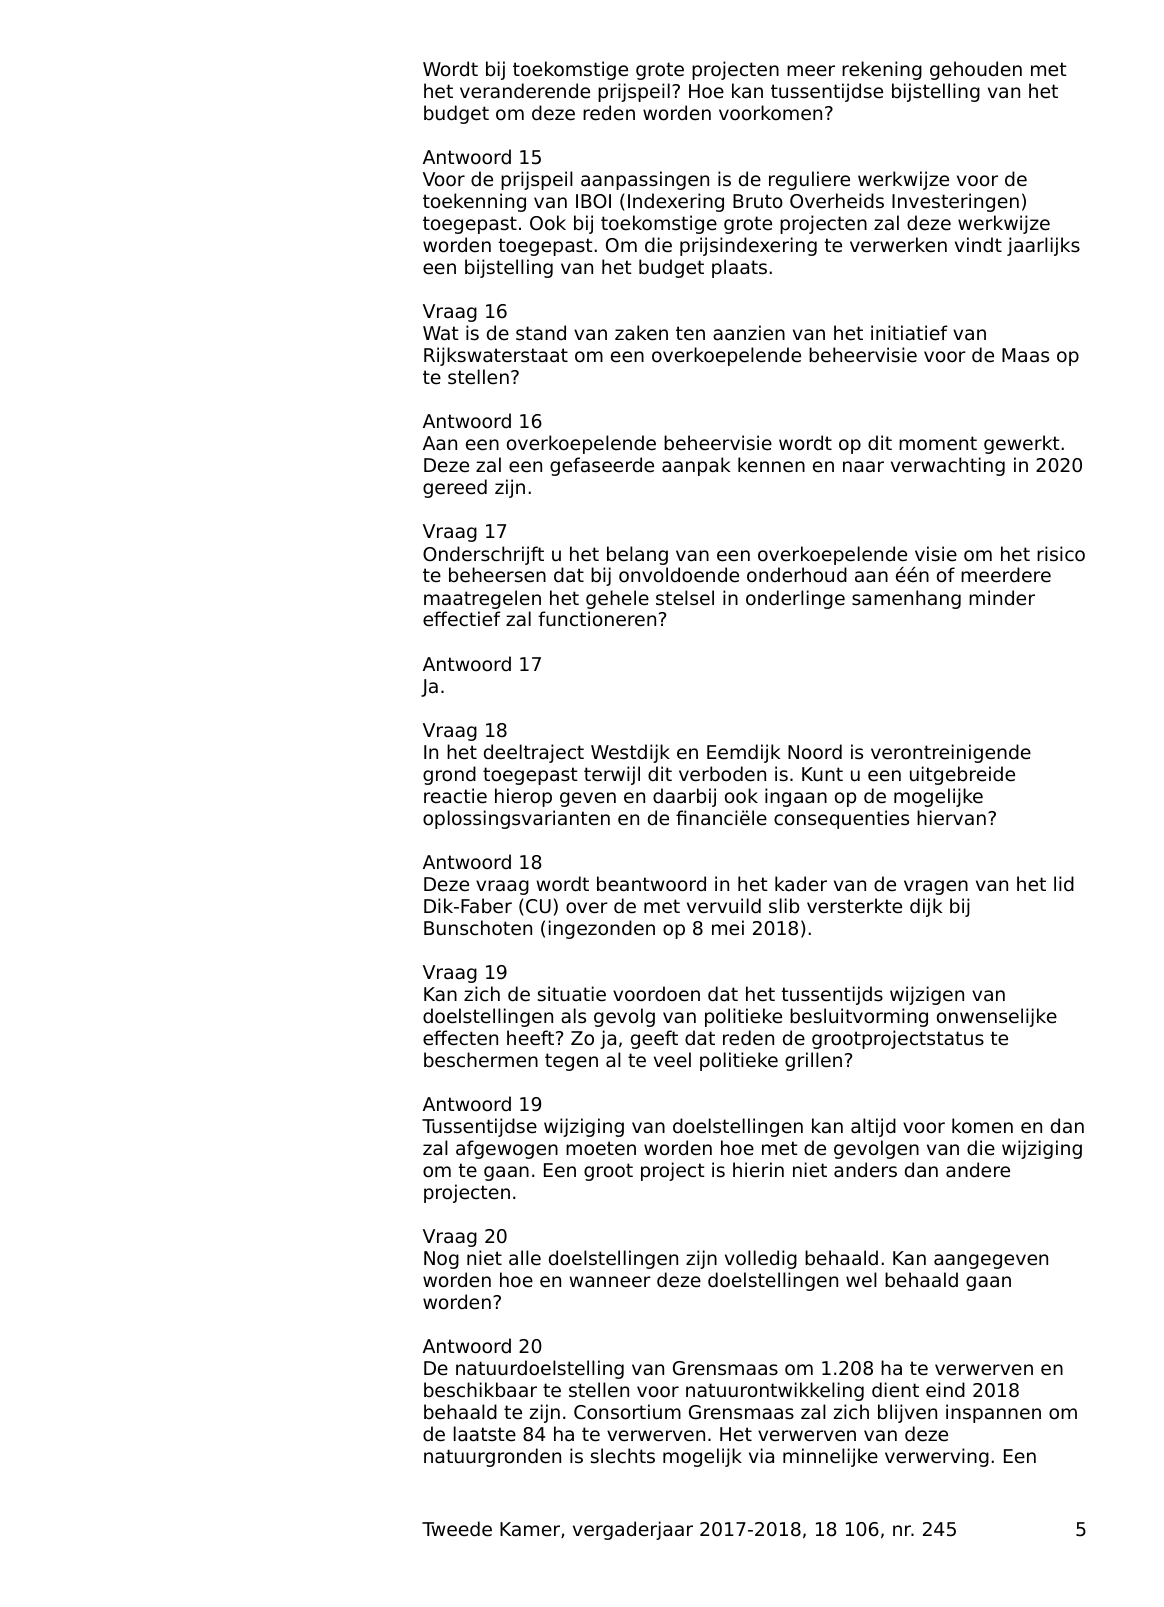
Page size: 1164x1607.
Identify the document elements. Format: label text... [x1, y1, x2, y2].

text Wordt bij toekomstige grote projecten meer rekening gehouden met het veranderende prijspeil? Hoe kan tussentijdse bijstelling van het budget om deze reden worden voorkomen? [422, 59, 1087, 125]
text Antwoord 16 [422, 411, 1087, 433]
text Vraag 20 [422, 1226, 1087, 1248]
text Nog niet alle doelstellingen zijn volledig behaald. Kan aangegeven worden hoe en wanneer deze doelstellingen wel behaald gaan worden? [422, 1248, 1087, 1314]
text Tussentijdse wijziging van doelstellingen kan altijd voor komen en dan zal afgewogen moeten worden hoe met de gevolgen van die wijziging om te gaan. Een groot project is hierin niet anders dan andere projecten. [422, 1116, 1087, 1204]
text Voor de prijspeil aanpassingen is de reguliere werkwijze voor de toekenning van IBOI (Indexering Bruto Overheids Investeringen) toegepast. Ook bij toekomstige grote projecten zal deze werkwijze worden toegepast. Om die prijsindexering te verwerken vindt jaarlijks een bijstelling van het budget plaats. [422, 169, 1087, 279]
text In het deeltraject Westdijk en Eemdijk Noord is verontreinigende grond toegepast terwijl dit verboden is. Kunt u een uitgebreide reactie hierop geven en daarbij ook ingaan op de mogelijke oplossingsvarianten en de financiële consequenties hiervan? [422, 742, 1087, 829]
text Wat is de stand van zaken ten aanzien van het initiatief van Rijkswaterstaat om een overkoepelende beheervisie voor de Maas op te stellen? [422, 323, 1087, 389]
text Vraag 17 [422, 521, 1087, 543]
text Deze vraag wordt beantwoord in het kader van de vragen van het lid Dik-Faber (CU) over de met vervuild slib versterkte dijk bij Bunschoten (ingezonden op 8 mei 2018). [422, 874, 1087, 940]
text Antwoord 17 [422, 653, 1087, 676]
text Antwoord 19 [422, 1094, 1087, 1116]
text Antwoord 18 [422, 852, 1087, 874]
text Antwoord 15 [422, 147, 1087, 169]
text De natuurdoelstelling van Grensmaas om 1.208 ha te verwerven en beschikbaar te stellen voor natuurontwikkeling dient eind 2018 behaald te zijn. Consortium Grensmaas zal zich blijven inspannen om de laatste 84 ha te verwerven. Het verwerven van deze natuurgronden is slechts mogelijk via minnelijke verwerving. Een [422, 1358, 1087, 1468]
text Aan een overkoepelende beheervisie wordt op dit moment gewerkt. Deze zal een gefaseerde aanpak kennen en naar verwachting in 2020 gereed zijn. [422, 433, 1087, 499]
text Vraag 18 [422, 720, 1087, 742]
text Onderschrijft u het belang van een overkoepelende visie om het risico te beheersen dat bij onvoldoende onderhoud aan één of meerdere maatregelen het gehele stelsel in onderlinge samenhang minder effectief zal functioneren? [422, 543, 1087, 631]
text Vraag 16 [422, 301, 1087, 323]
text Vraag 19 [422, 962, 1087, 984]
text Ja. [422, 676, 1087, 697]
text Kan zich de situatie voordoen dat het tussentijds wijzigen van doelstellingen als gevolg van politieke besluitvorming onwenselijke effecten heeft? Zo ja, geeft dat reden de grootprojectstatus te beschermen tegen al te veel politieke grillen? [422, 984, 1087, 1072]
text Antwoord 20 [422, 1336, 1087, 1358]
